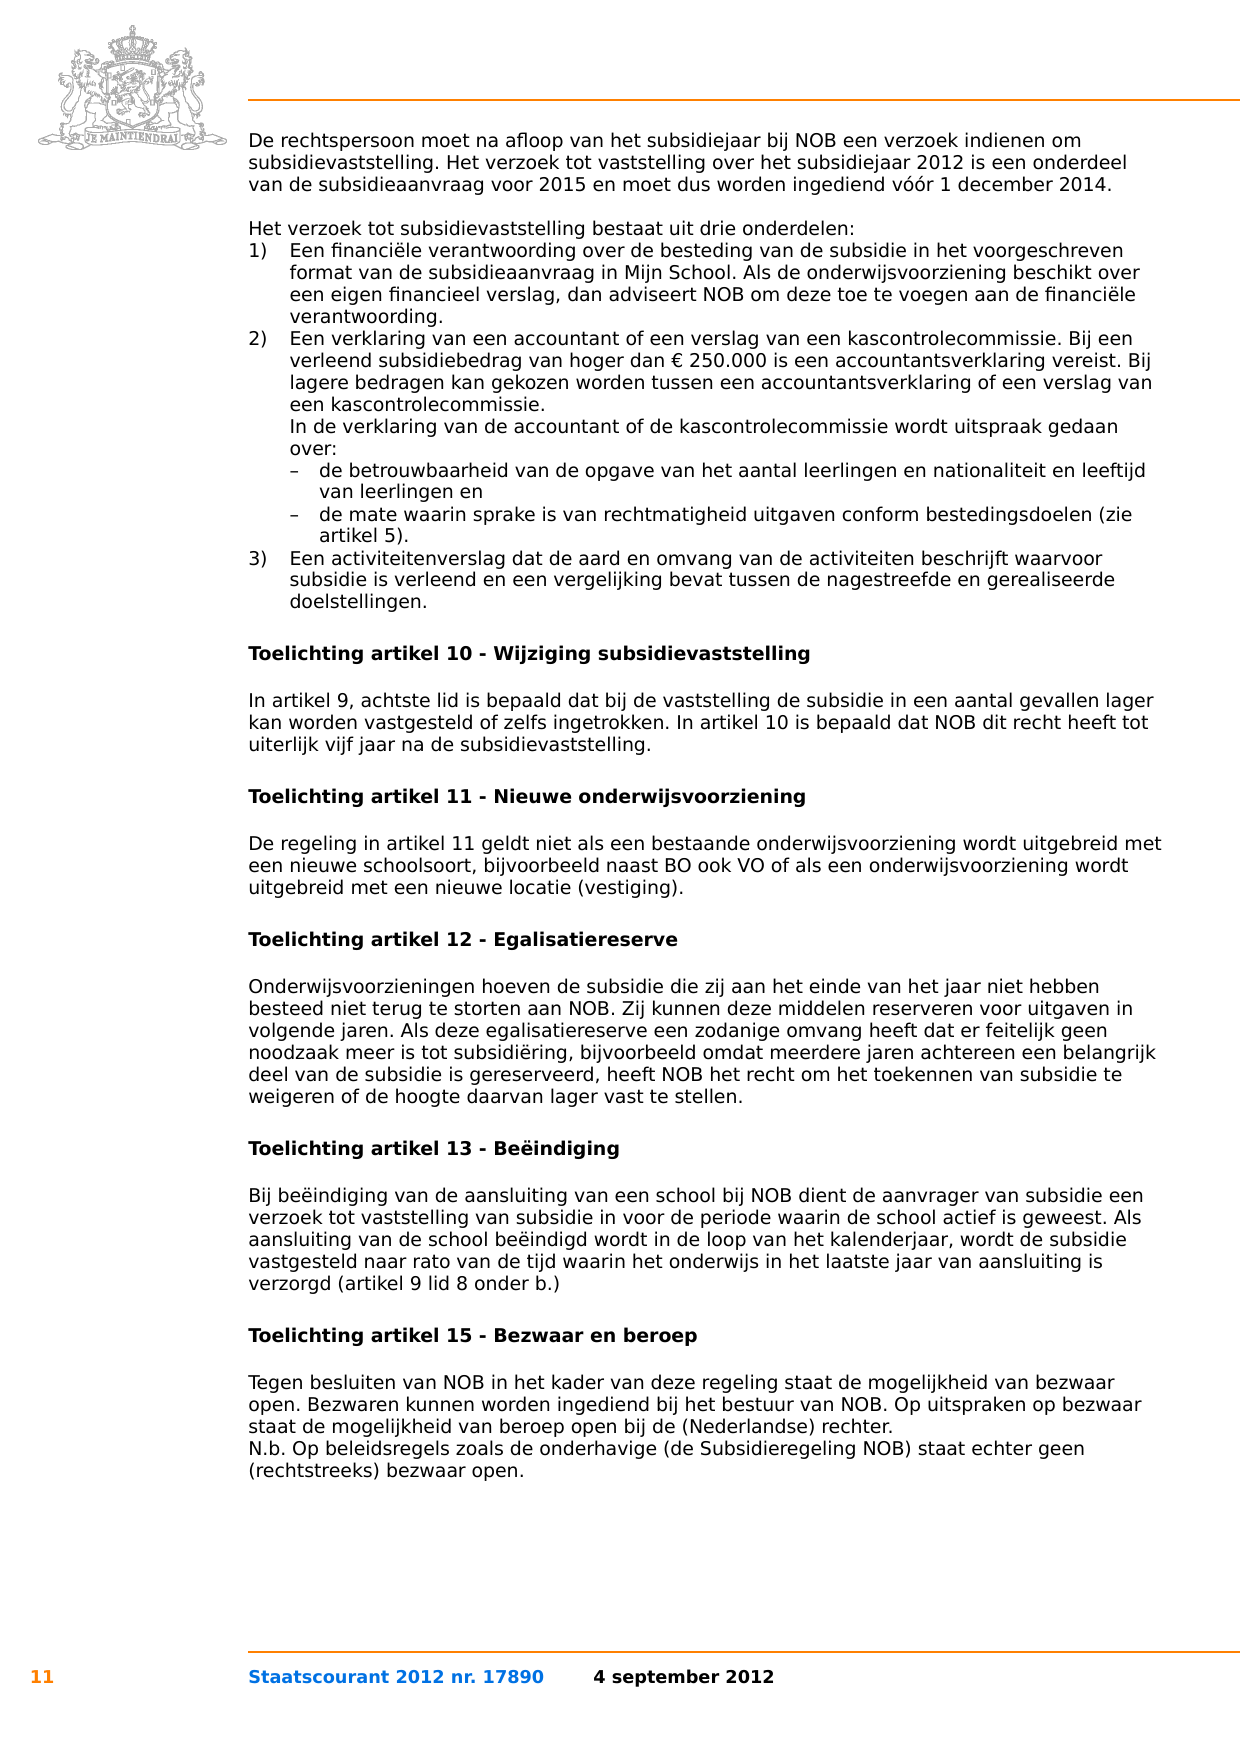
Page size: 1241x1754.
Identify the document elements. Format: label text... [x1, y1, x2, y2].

text Het verzoek tot subsidievaststelling bestaat uit drie onderdelen: [248, 218, 1163, 240]
text De regeling in artikel 11 geldt niet als een bestaande onderwijsvoorziening wordt uitgebreid met een nieuwe schoolsoort, bijvoorbeeld naast BO ook VO of als een onderwijsvoorziening wordt uitgebreid met een nieuwe locatie (vestiging). [248, 833, 1163, 899]
text In artikel 9, achtste lid is bepaald dat bij de vaststelling de subsidie in een aantal gevallen lager kan worden vastgesteld of zelfs ingetrokken. In artikel 10 is bepaald dat NOB dit recht heeft tot uiterlijk vijf jaar na de subsidievaststelling. [248, 690, 1163, 756]
text Onderwijsvoorzieningen hoeven de subsidie die zij aan het einde van het jaar niet hebben besteed niet terug te storten aan NOB. Zij kunnen deze middelen reserveren voor uitgaven in volgende jaren. Als deze egalisatiereserve een zodanige omvang heeft dat er feitelijk geen noodzaak meer is tot subsidiëring, bijvoorbeeld omdat meerdere jaren achtereen een belangrijk deel van de subsidie is gereserveerd, heeft NOB het recht om het toekennen van subsidie te weigeren of de hoogte daarvan lager vast te stellen. [248, 976, 1163, 1108]
text 1) Een financiële verantwoording over de besteding van de subsidie in het voorgeschreven format van de subsidieaanvraag in Mijn School. Als de onderwijsvoorziening beschikt over een eigen financieel verslag, dan adviseert NOB om deze toe te voegen aan de financiële verantwoording. [248, 240, 1163, 328]
text Bij beëindiging van de aansluiting van een school bij NOB dient de aanvrager van subsidie een verzoek tot vaststelling van subsidie in voor de periode waarin de school actief is geweest. Als aansluiting van de school beëindigd wordt in de loop van het kalenderjaar, wordt de subsidie vastgesteld naar rato van de tijd waarin het onderwijs in het laatste jaar van aansluiting is verzorgd (artikel 9 lid 8 onder b.) [248, 1185, 1163, 1295]
text – de betrouwbaarheid van de opgave van het aantal leerlingen en nationaliteit en leeftijd van leerlingen en [289, 459, 1163, 503]
subtitle Toelichting artikel 10 - Wijziging subsidievaststelling [248, 643, 1163, 665]
subtitle Toelichting artikel 12 - Egalisatiereserve [248, 929, 1163, 951]
text In de verklaring van de accountant of de kascontrolecommissie wordt uitspraak gedaan over: [289, 416, 1163, 459]
text N.b. Op beleidsregels zoals de onderhavige (de Subsidieregeling NOB) staat echter geen (rechtstreeks) bezwaar open. [248, 1438, 1163, 1482]
text 2) Een verklaring van een accountant of een verslag van een kascontrolecommissie. Bij een verleend subsidiebedrag van hoger dan € 250.000 is een accountantsverklaring vereist. Bij lagere bedragen kan gekozen worden tussen een accountantsverklaring of een verslag van een kascontrolecommissie. [248, 328, 1163, 416]
text – de mate waarin sprake is van rechtmatigheid uitgaven conform bestedingsdoelen (zie artikel 5). [289, 503, 1163, 547]
text 3) Een activiteitenverslag dat de aard en omvang van de activiteiten beschrijft waarvoor subsidie is verleend en een vergelijking bevat tussen de nagestreefde en gerealiseerde doelstellingen. [248, 547, 1163, 613]
subtitle Toelichting artikel 11 - Nieuwe onderwijsvoorziening [248, 786, 1163, 808]
subtitle Toelichting artikel 15 - Bezwaar en beroep [248, 1325, 1163, 1347]
text De rechtspersoon moet na afloop van het subsidiejaar bij NOB een verzoek indienen om subsidievaststelling. Het verzoek tot vaststelling over het subsidiejaar 2012 is een onderdeel van de subsidieaanvraag voor 2015 en moet dus worden ingediend vóór 1 december 2014. [248, 130, 1163, 196]
subtitle Toelichting artikel 13 - Beëindiging [248, 1138, 1163, 1160]
picture [38, 25, 227, 150]
text Tegen besluiten van NOB in het kader van deze regeling staat de mogelijkheid van bezwaar open. Bezwaren kunnen worden ingediend bij het bestuur van NOB. Op uitspraken op bezwaar staat de mogelijkheid van beroep open bij de (Nederlandse) rechter. [248, 1372, 1163, 1438]
